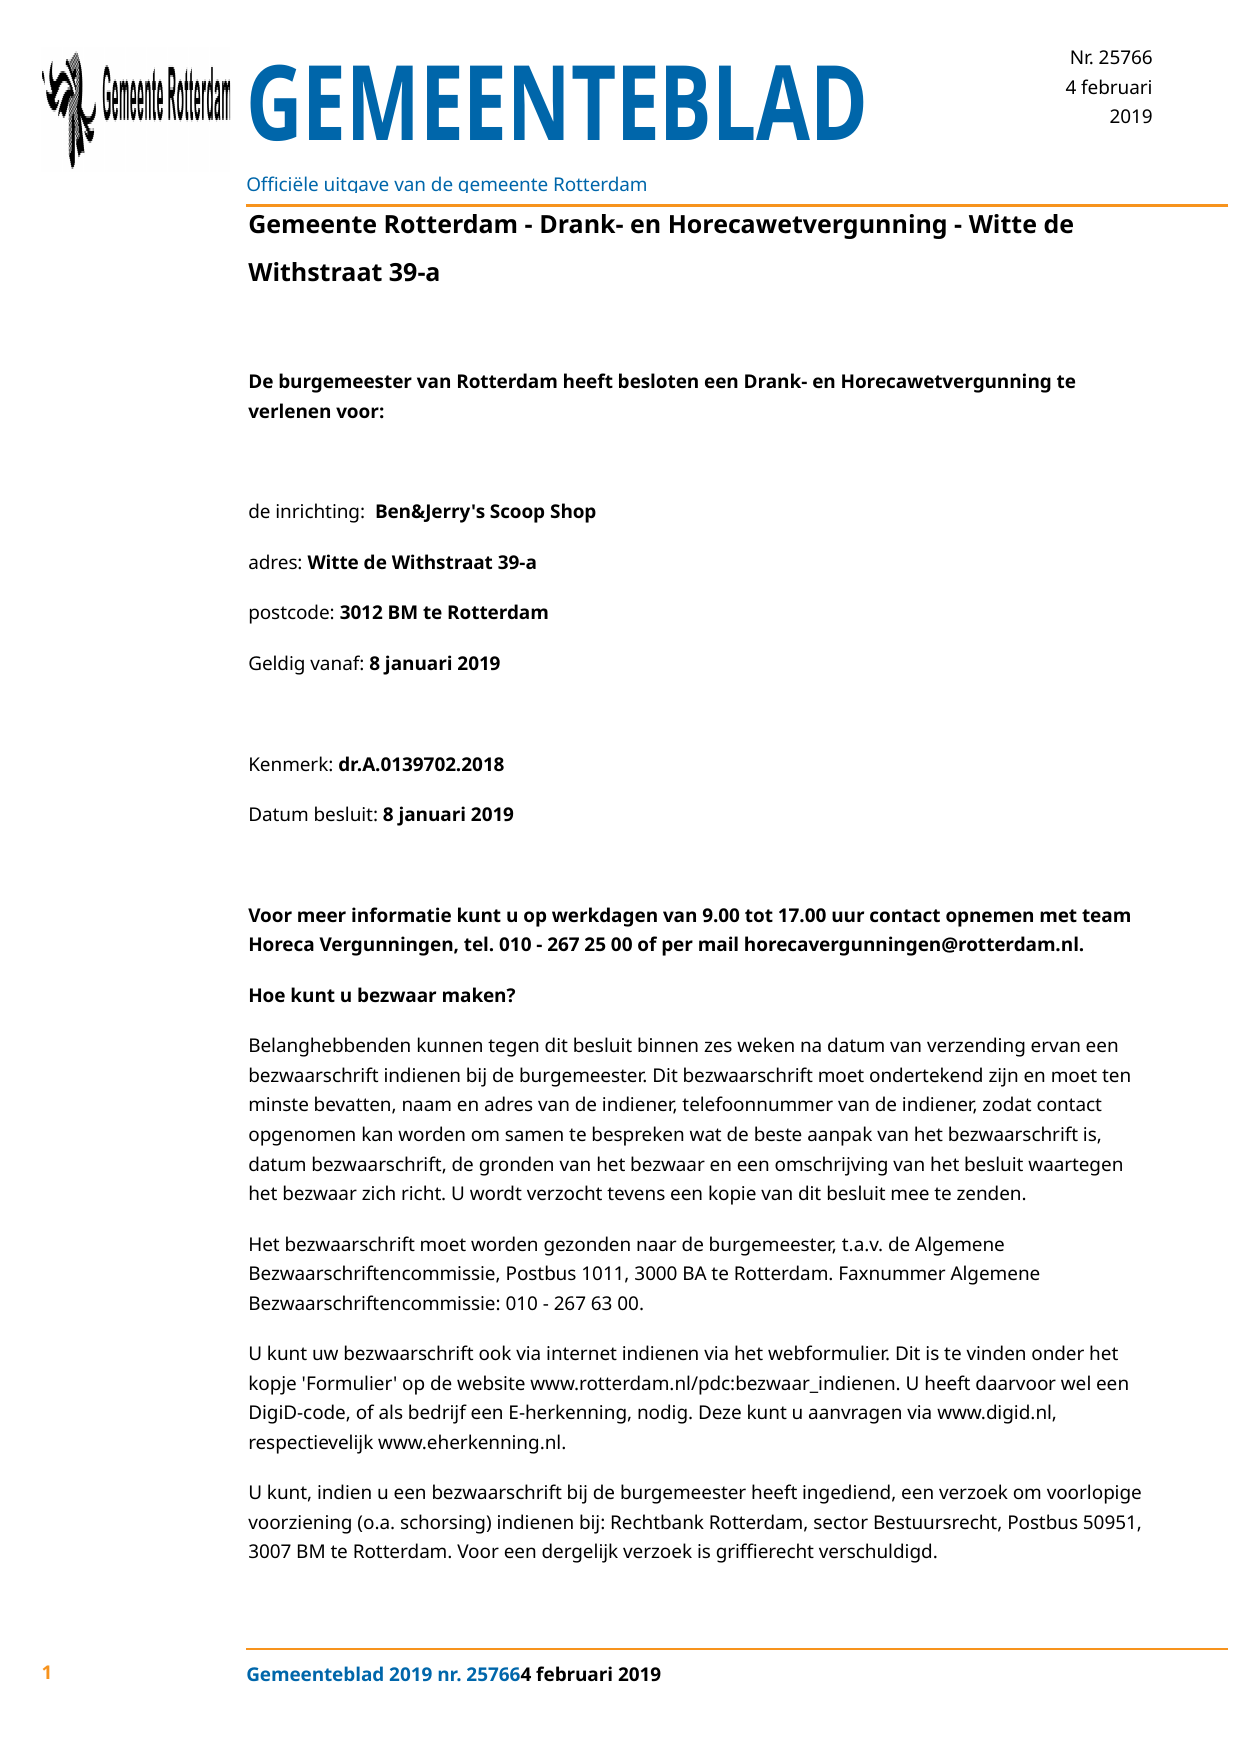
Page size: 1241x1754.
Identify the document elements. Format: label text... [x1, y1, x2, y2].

text Voor meer informatie kunt u op werkdagen van 9.00 tot 17.00 uur contact opnemen met team Horeca Vergunningen, tel. 010 - 267 25 00 of per mail horecavergunningen@rotterdam.nl. [248, 902, 1152, 957]
text Gemeente Rotterdam - Drank- en Horecawetvergunning - Witte de Withstraat 39-a [248, 207, 1152, 288]
text Datum besluit: 8 januari 2019 [248, 801, 1152, 827]
picture [41, 47, 231, 172]
text U kunt, indien u een bezwaarschrift bij de burgemeester heeft ingediend, een verzoek om voorlopige voorziening (o.a. schorsing) indienen bij: Rechtbank Rotterdam, sector Bestuursrecht, Postbus 50951, 3007 BM te Rotterdam. Voor een dergelijk verzoek is griffierecht verschuldigd. [248, 1479, 1152, 1564]
text Belanghebbenden kunnen tegen dit besluit binnen zes weken na datum van verzending ervan een bezwaarschrift indienen bij de burgemeester. Dit bezwaarschrift moet ondertekend zijn en moet ten minste bevatten, naam en adres van de indiener, telefoonnummer van de indiener, zodat contact opgenomen kan worden om samen te bespreken wat de beste aanpak van het bezwaarschrift is, datum bezwaarschrift, de gronden van het bezwaar en een omschrijving van het besluit waartegen het bezwaar zich richt. U wordt verzocht tevens een kopie van dit besluit mee te zenden. [248, 1032, 1152, 1206]
text adres: Witte de Withstraat 39-a [248, 549, 1152, 575]
text Het bezwaarschrift moet worden gezonden naar de burgemeester, t.a.v. de Algemene Bezwaarschriftencommissie, Postbus 1011, 3000 BA te Rotterdam. Faxnummer Algemene Bezwaarschriftencommissie: 010 - 267 63 00. [248, 1231, 1152, 1316]
text Geldig vanaf: 8 januari 2019 [248, 650, 1152, 676]
text postcode: 3012 BM te Rotterdam [248, 599, 1152, 625]
text Hoe kunt u bezwaar maken? [248, 982, 1152, 1008]
text U kunt uw bezwaarschrift ook via internet indienen via het webformulier. Dit is te vinden onder het kopje 'Formulier' op de website www.rotterdam.nl/pdc:bezwaar_indienen. U heeft daarvoor wel een DigiD-code, of als bedrijf een E-herkenning, nodig. Deze kunt u aanvragen via www.digid.nl, respectievelijk www.eherkenning.nl. [248, 1340, 1152, 1455]
text de inrichting: Ben&Jerry's Scoop Shop [248, 499, 1152, 524]
text Kenmerk: dr.A.0139702.2018 [248, 751, 1152, 777]
text De burgemeester van Rotterdam heeft besloten een Drank- en Horecawetvergunning te verlenen voor: [248, 368, 1152, 424]
